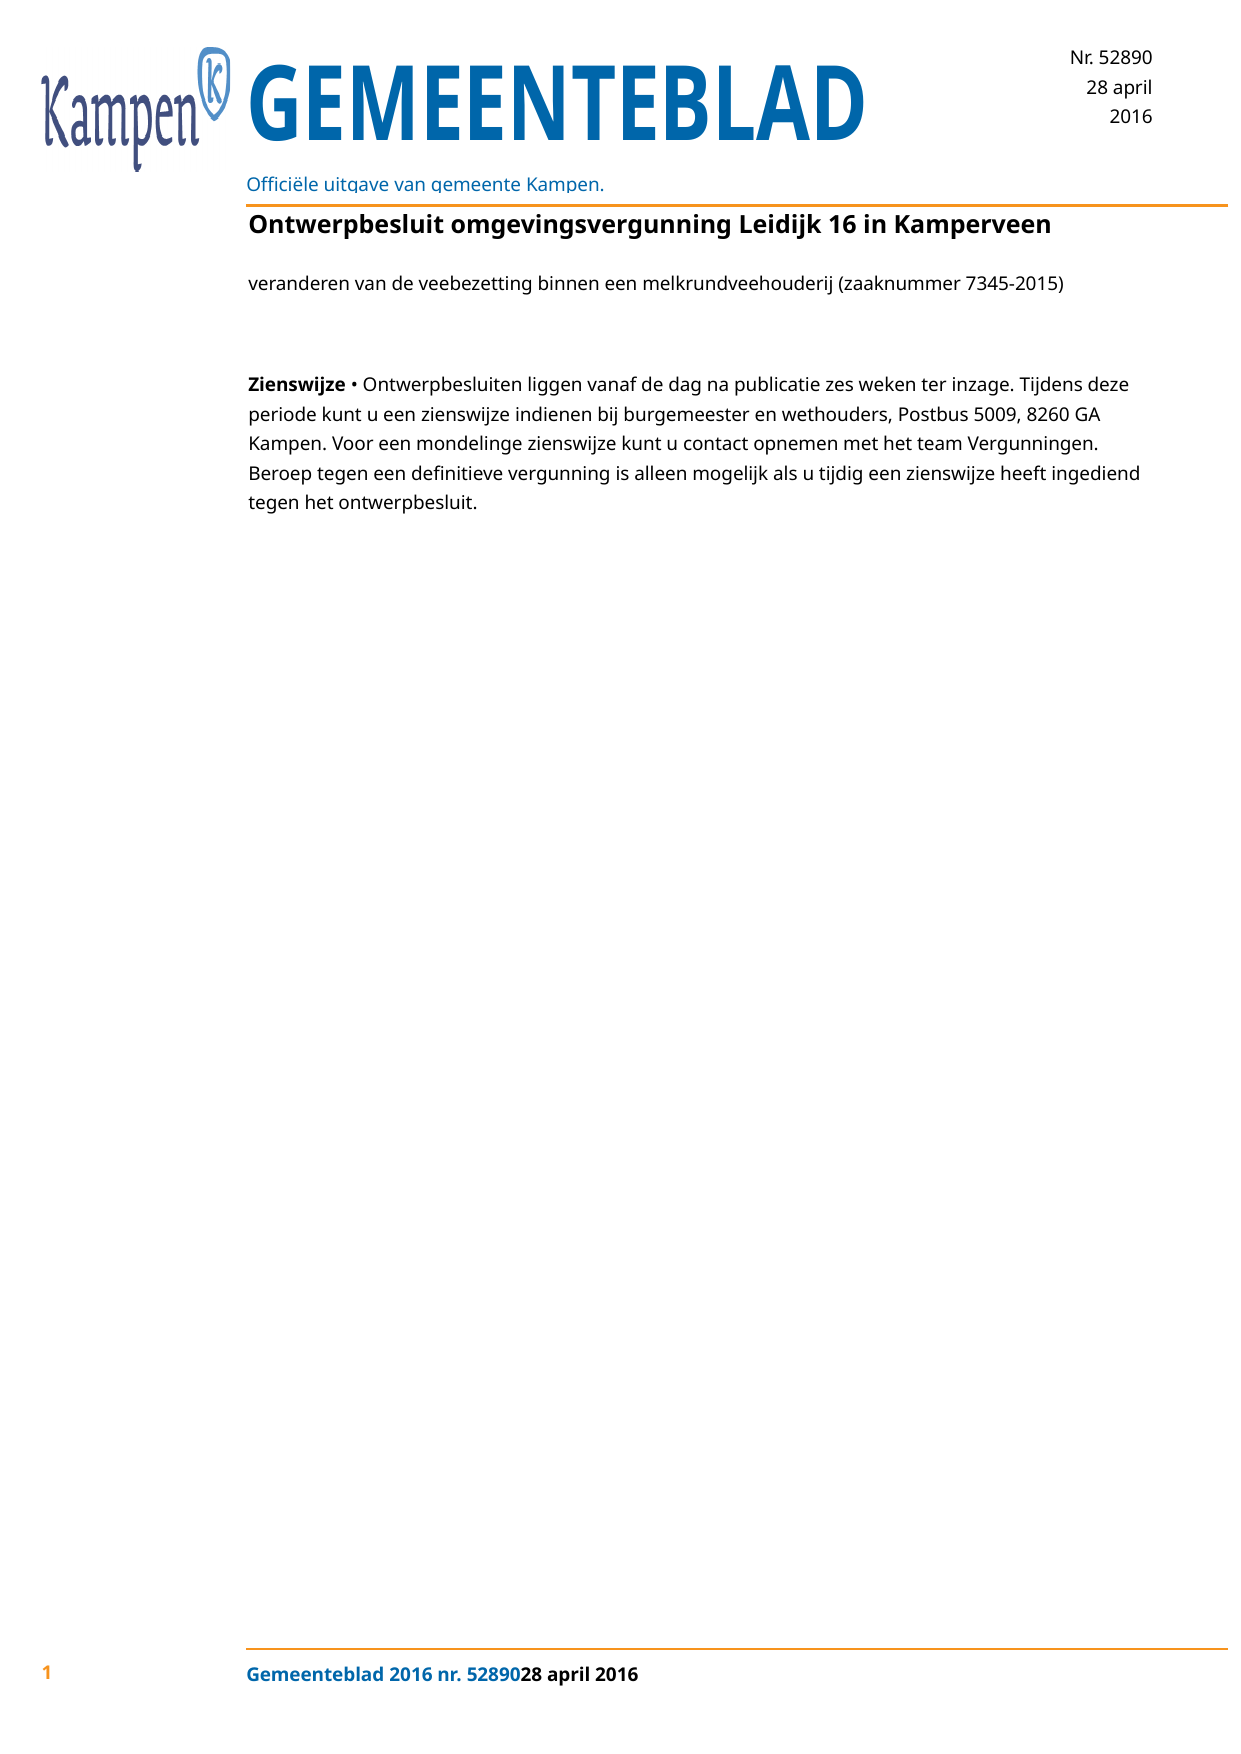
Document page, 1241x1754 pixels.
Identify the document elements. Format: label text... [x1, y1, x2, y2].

text Zienswijze • Ontwerpbesluiten liggen vanaf de dag na publicatie zes weken ter inzage. Tijdens deze periode kunt u een zienswijze indienen bij burgemeester en wethouders, Postbus 5009, 8260 GA Kampen. Voor een mondelinge zienswijze kunt u contact opnemen met het team Vergunningen. Beroep tegen een definitieve vergunning is alleen mogelijk als u tijdig een zienswijze heeft ingediend tegen het ontwerpbesluit. [248, 371, 1152, 515]
text Ontwerpbesluit omgevingsvergunning Leidijk 16 in Kamperveen [248, 207, 1152, 241]
picture [41, 47, 231, 172]
text veranderen van de veebezetting binnen een melkrundveehouderij (zaaknummer 7345-2015) [248, 270, 1152, 296]
